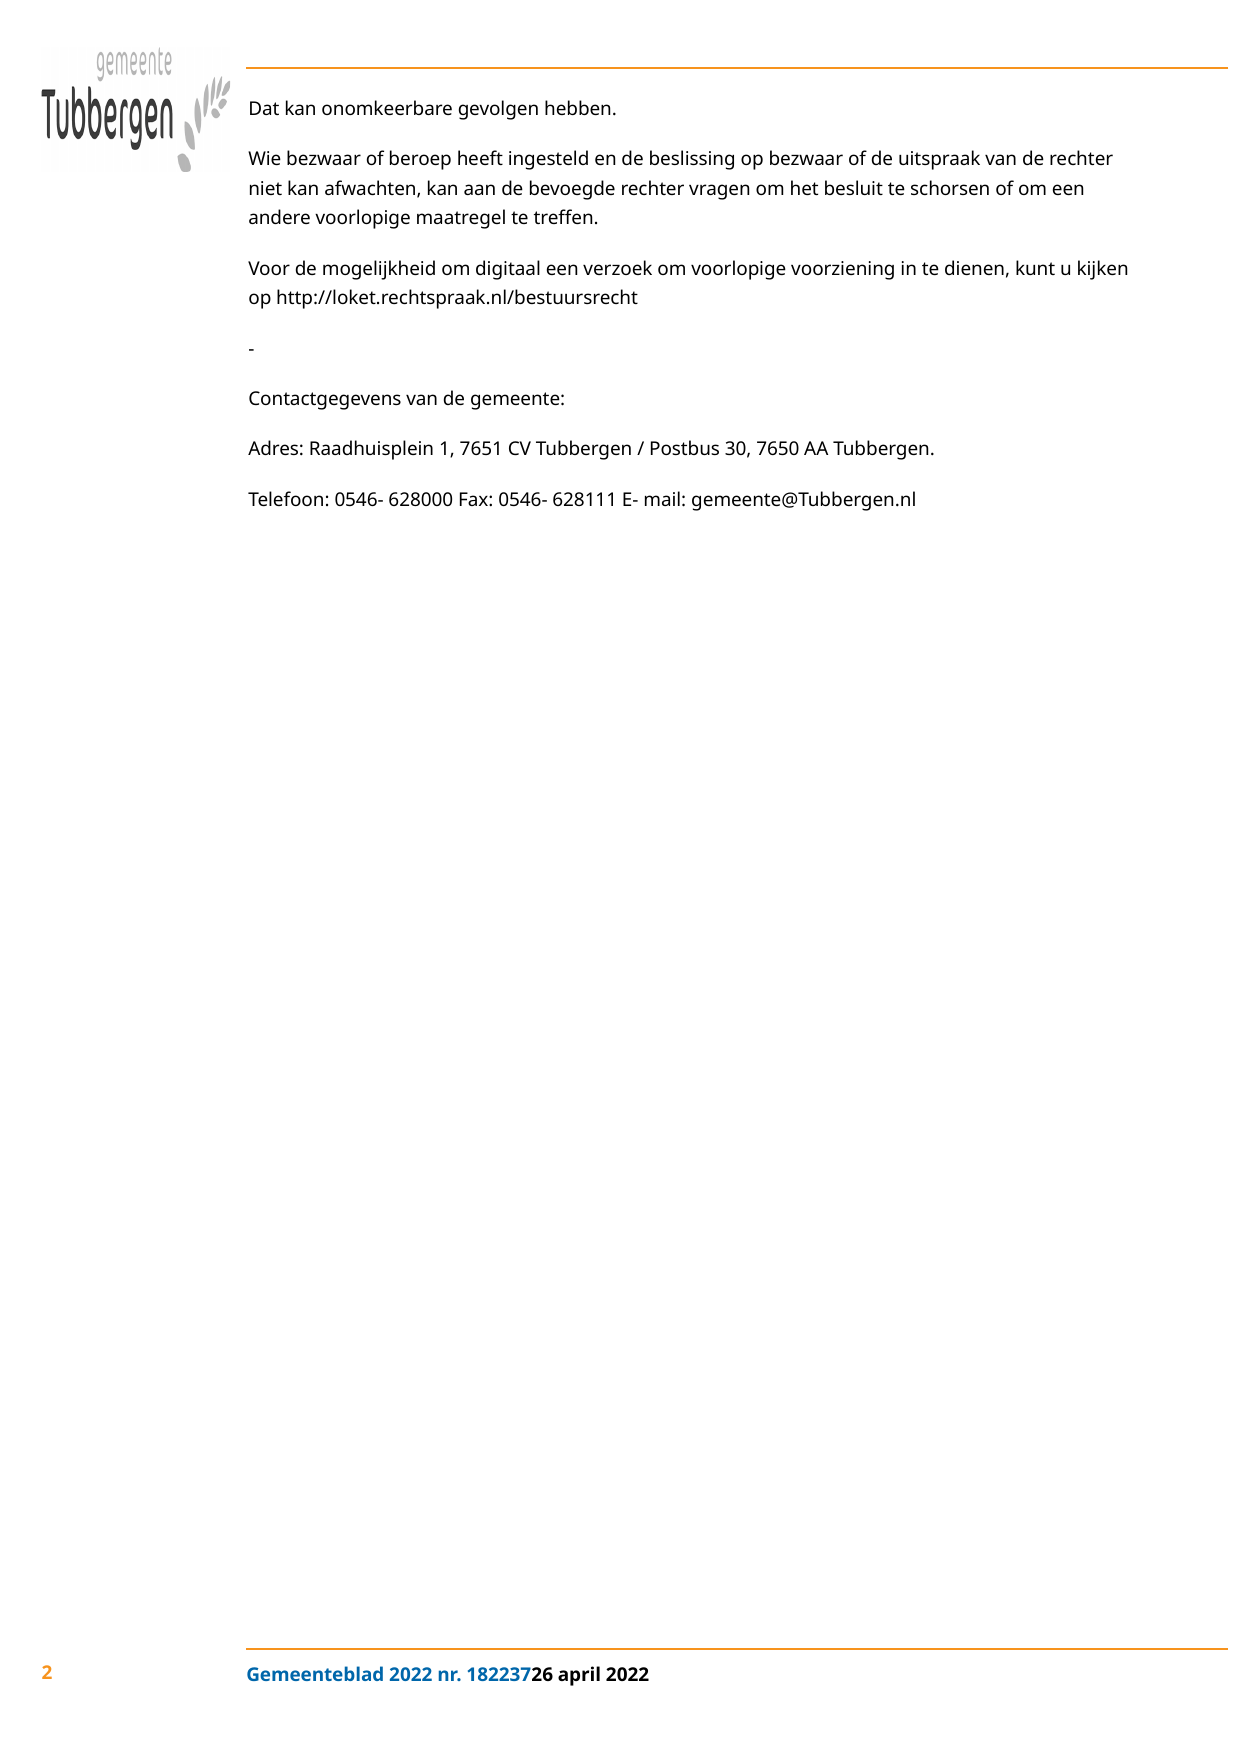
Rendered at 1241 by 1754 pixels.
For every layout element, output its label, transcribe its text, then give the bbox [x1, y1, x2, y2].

text Wie bezwaar of beroep heeft ingesteld en de beslissing op bezwaar of de uitspraak van de rechter niet kan afwachten, kan aan de bevoegde rechter vragen om het besluit te schorsen of om een andere voorlopige maatregel te treffen. [248, 145, 1152, 230]
picture [41, 47, 231, 172]
text - [248, 335, 1152, 361]
text Voor de mogelijkheid om digitaal een verzoek om voorlopige voorziening in te dienen, kunt u kijken op http://loket.rechtspraak.nl/bestuursrecht [248, 255, 1152, 310]
text Dat kan onomkeerbare gevolgen hebben. [248, 95, 1152, 121]
text Telefoon: 0546- 628000 Fax: 0546- 628111 E- mail: gemeente@Tubbergen.nl [248, 486, 1152, 512]
text Contactgegevens van de gemeente: [248, 385, 1152, 411]
text Adres: Raadhuisplein 1, 7651 CV Tubbergen / Postbus 30, 7650 AA Tubbergen. [248, 436, 1152, 461]
